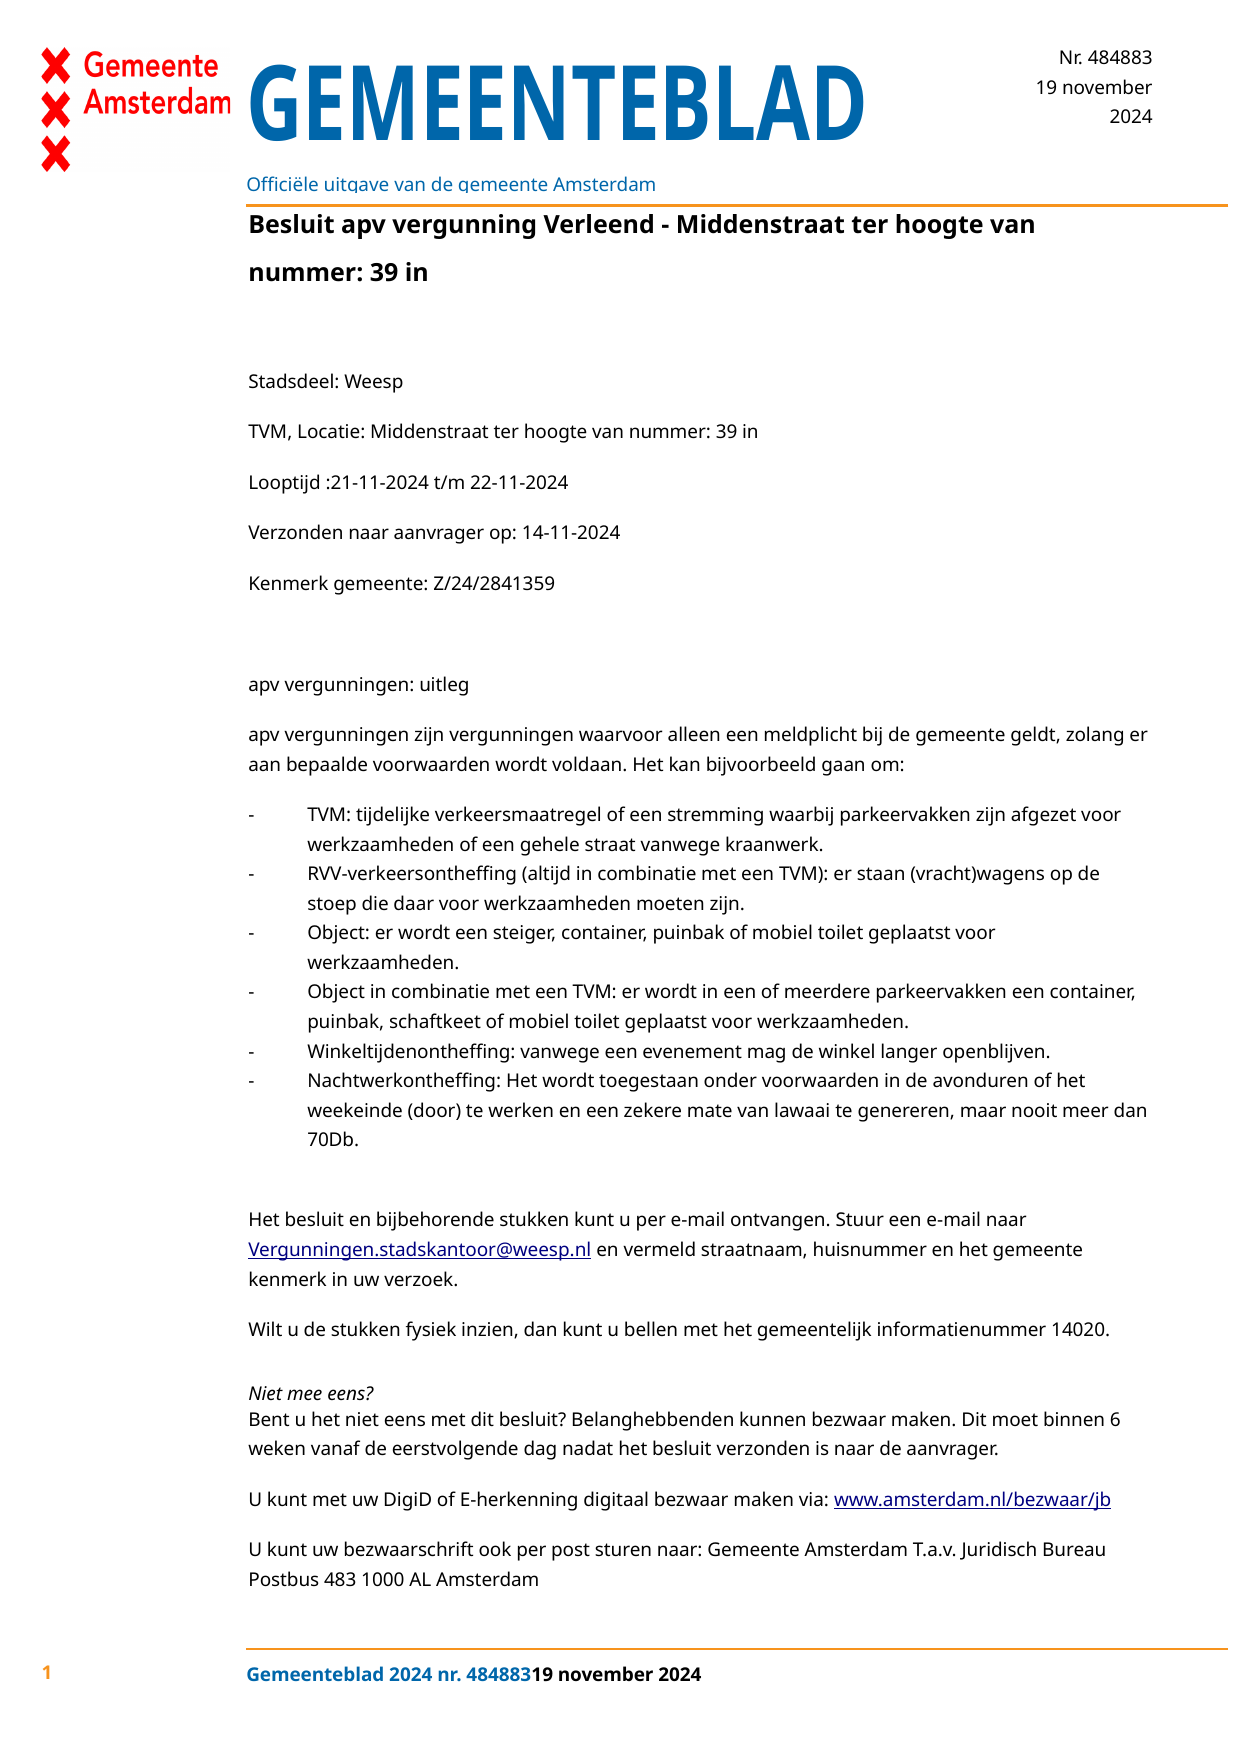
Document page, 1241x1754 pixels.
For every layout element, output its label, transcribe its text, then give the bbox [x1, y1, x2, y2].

text TVM, Locatie: Middenstraat ter hoogte van nummer: 39 in [248, 419, 1152, 444]
text Wilt u de stukken fysiek inzien, dan kunt u bellen met het gemeentelijk informatienummer 14020. [248, 1316, 1152, 1342]
text Het besluit en bijbehorende stukken kunt u per e-mail ontvangen. Stuur een e-mail naar Vergunningen.stadskantoor@weesp.nl en vermeld straatnaam, huisnummer en het gemeente kenmerk in uw verzoek. [248, 1207, 1152, 1292]
text Bent u het niet eens met dit besluit? Belanghebbenden kunnen bezwaar maken. Dit moet binnen 6 weken vanaf de eerstvolgende dag nadat het besluit verzonden is naar de aanvrager. [248, 1406, 1152, 1461]
text apv vergunningen: uitleg [248, 671, 1152, 697]
list Nachtwerkontheffing: Het wordt toegestaan onder voorwaarden in de avonduren of het weekeinde (door) te werken en een zekere mate van lawaai te genereren, maar nooit meer dan 70Db. [248, 1067, 1152, 1152]
text U kunt uw bezwaarschrift ook per post sturen naar: Gemeente Amsterdam T.a.v. Juridisch Bureau Postbus 483 1000 AL Amsterdam [248, 1536, 1152, 1592]
text Besluit apv vergunning Verleend - Middenstraat ter hoogte van nummer: 39 in [248, 207, 1152, 288]
text U kunt met uw DigiD of E-herkenning digitaal bezwaar maken via: www.amsterdam.nl/bezwaar/jb [248, 1486, 1152, 1512]
list RVV-verkeersontheffing (altijd in combinatie met een TVM): er staan (vracht)wagens op de stoep die daar voor werkzaamheden moeten zijn. [248, 860, 1152, 916]
text Niet mee eens? [248, 1380, 1152, 1406]
text Kenmerk gemeente: Z/24/2841359 [248, 570, 1152, 596]
list Object: er wordt een steiger, container, puinbak of mobiel toilet geplaatst voor werkzaamheden. [248, 919, 1152, 975]
text Verzonden naar aanvrager op: 14-11-2024 [248, 519, 1152, 545]
list Object in combinatie met een TVM: er wordt in een of meerdere parkeervakken een container, puinbak, schaftkeet of mobiel toilet geplaatst voor werkzaamheden. [248, 979, 1152, 1034]
text Looptijd :21-11-2024 t/m 22-11-2024 [248, 469, 1152, 495]
picture [41, 47, 231, 172]
text Stadsdeel: Weesp [248, 368, 1152, 394]
text apv vergunningen zijn vergunningen waarvoor alleen een meldplicht bij de gemeente geldt, zolang er aan bepaalde voorwaarden wordt voldaan. Het kan bijvoorbeeld gaan om: [248, 721, 1152, 777]
list TVM: tijdelijke verkeersmaatregel of een stremming waarbij parkeervakken zijn afgezet voor werkzaamheden of een gehele straat vanwege kraanwerk. [248, 801, 1152, 857]
list Winkeltijdenontheffing: vanwege een evenement mag de winkel langer openblijven. [248, 1038, 1152, 1064]
